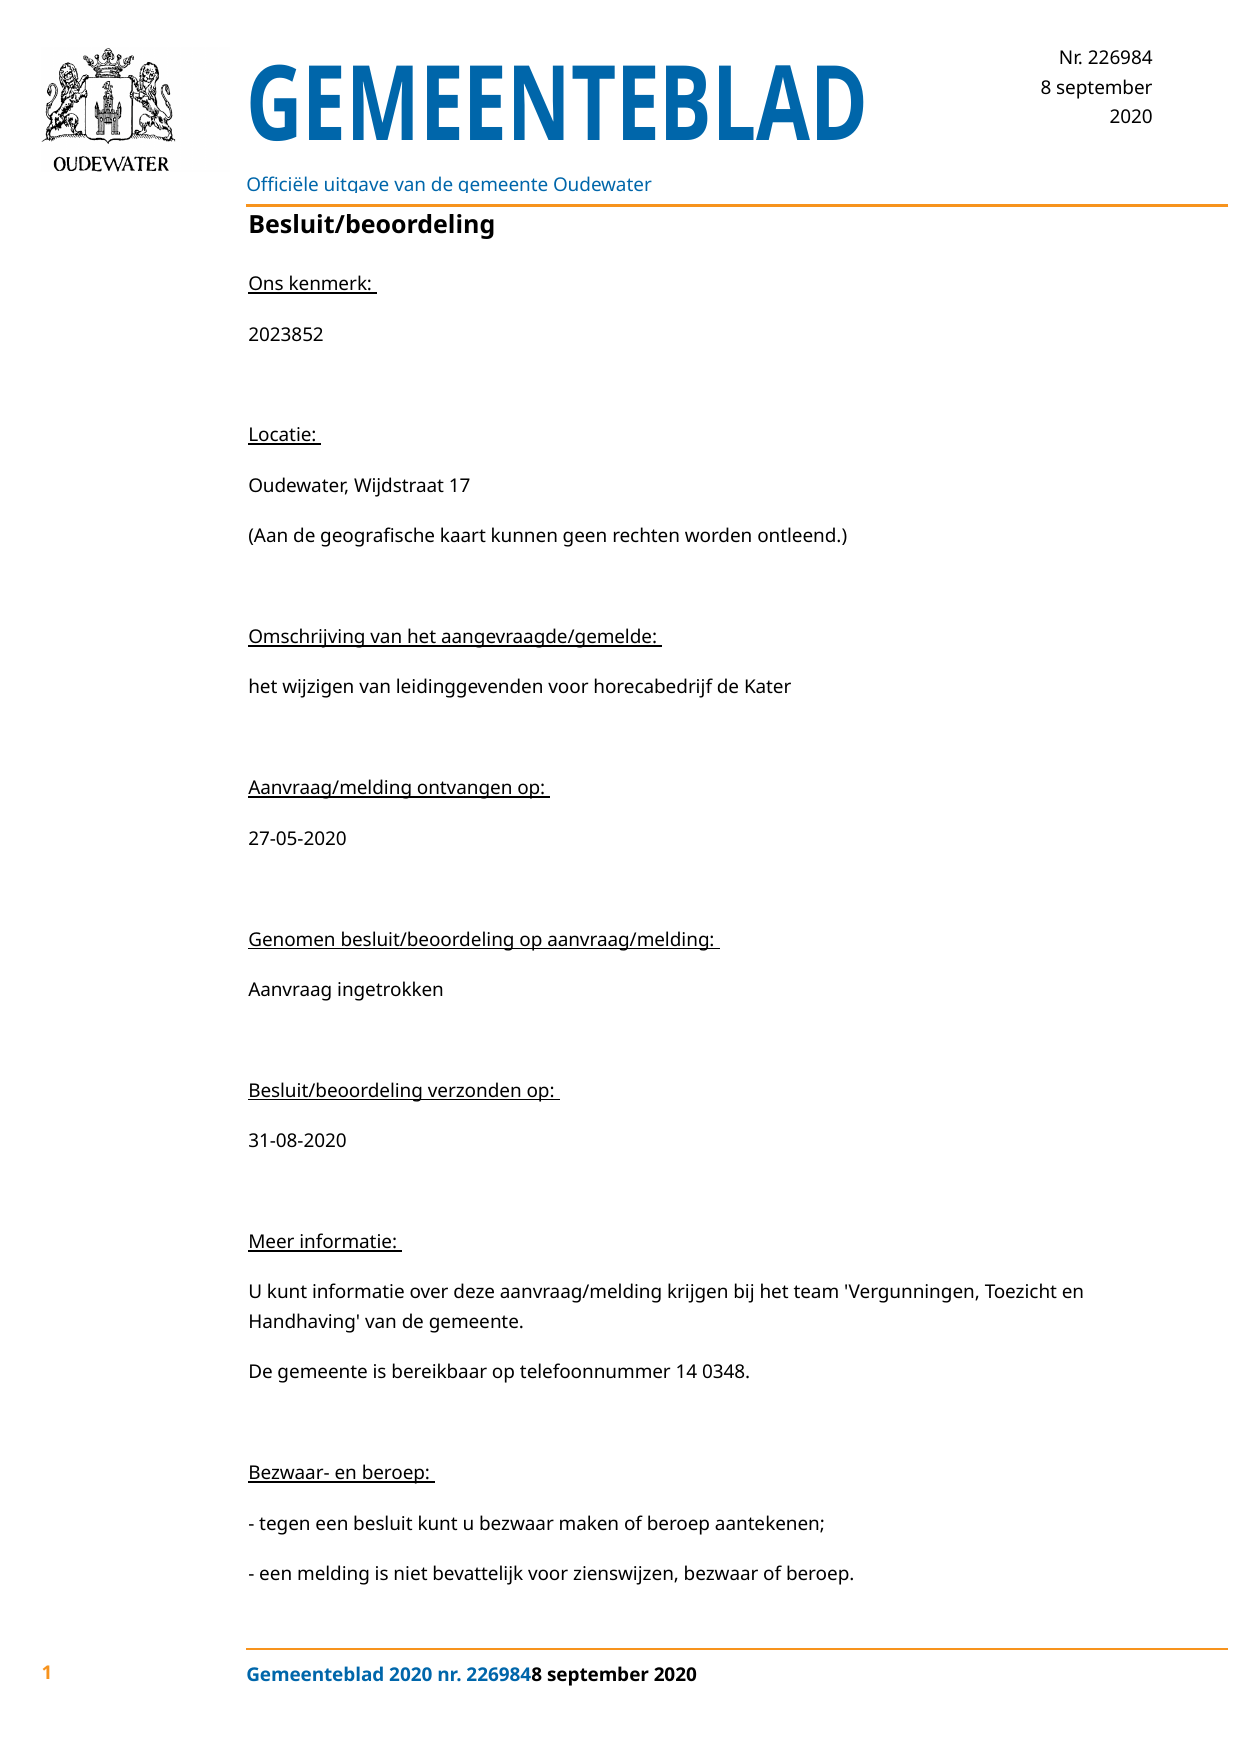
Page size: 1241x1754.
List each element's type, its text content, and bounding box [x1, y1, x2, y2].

text Besluit/beoordeling verzonden op: [248, 1077, 1152, 1103]
text Oudewater, Wijdstraat 17 [248, 472, 1152, 498]
text - tegen een besluit kunt u bezwaar maken of beroep aantekenen; [248, 1510, 1152, 1536]
text U kunt informatie over deze aanvraag/melding krijgen bij het team 'Vergunningen, Toezicht en Handhaving' van de gemeente. [248, 1279, 1152, 1334]
text Aanvraag/melding ontvangen op: [248, 774, 1152, 800]
text Meer informatie: [248, 1228, 1152, 1254]
text het wijzigen van leidinggevenden voor horecabedrijf de Kater [248, 674, 1152, 699]
text Genomen besluit/beoordeling op aanvraag/melding: [248, 926, 1152, 951]
text Bezwaar- en beroep: [248, 1459, 1152, 1485]
text Locatie: [248, 422, 1152, 447]
text 31-08-2020 [248, 1127, 1152, 1153]
text (Aan de geografische kaart kunnen geen rechten worden ontleend.) [248, 522, 1152, 548]
text Besluit/beoordeling [248, 207, 1152, 241]
text 2023852 [248, 321, 1152, 346]
text Ons kenmerk: [248, 270, 1152, 296]
text Aanvraag ingetrokken [248, 976, 1152, 1002]
text Omschrijving van het aangevraagde/gemelde: [248, 623, 1152, 649]
text De gemeente is bereikbaar op telefoonnummer 14 0348. [248, 1359, 1152, 1384]
text 27-05-2020 [248, 825, 1152, 851]
text - een melding is niet bevattelijk voor zienswijzen, bezwaar of beroep. [248, 1560, 1152, 1586]
picture [41, 47, 231, 172]
